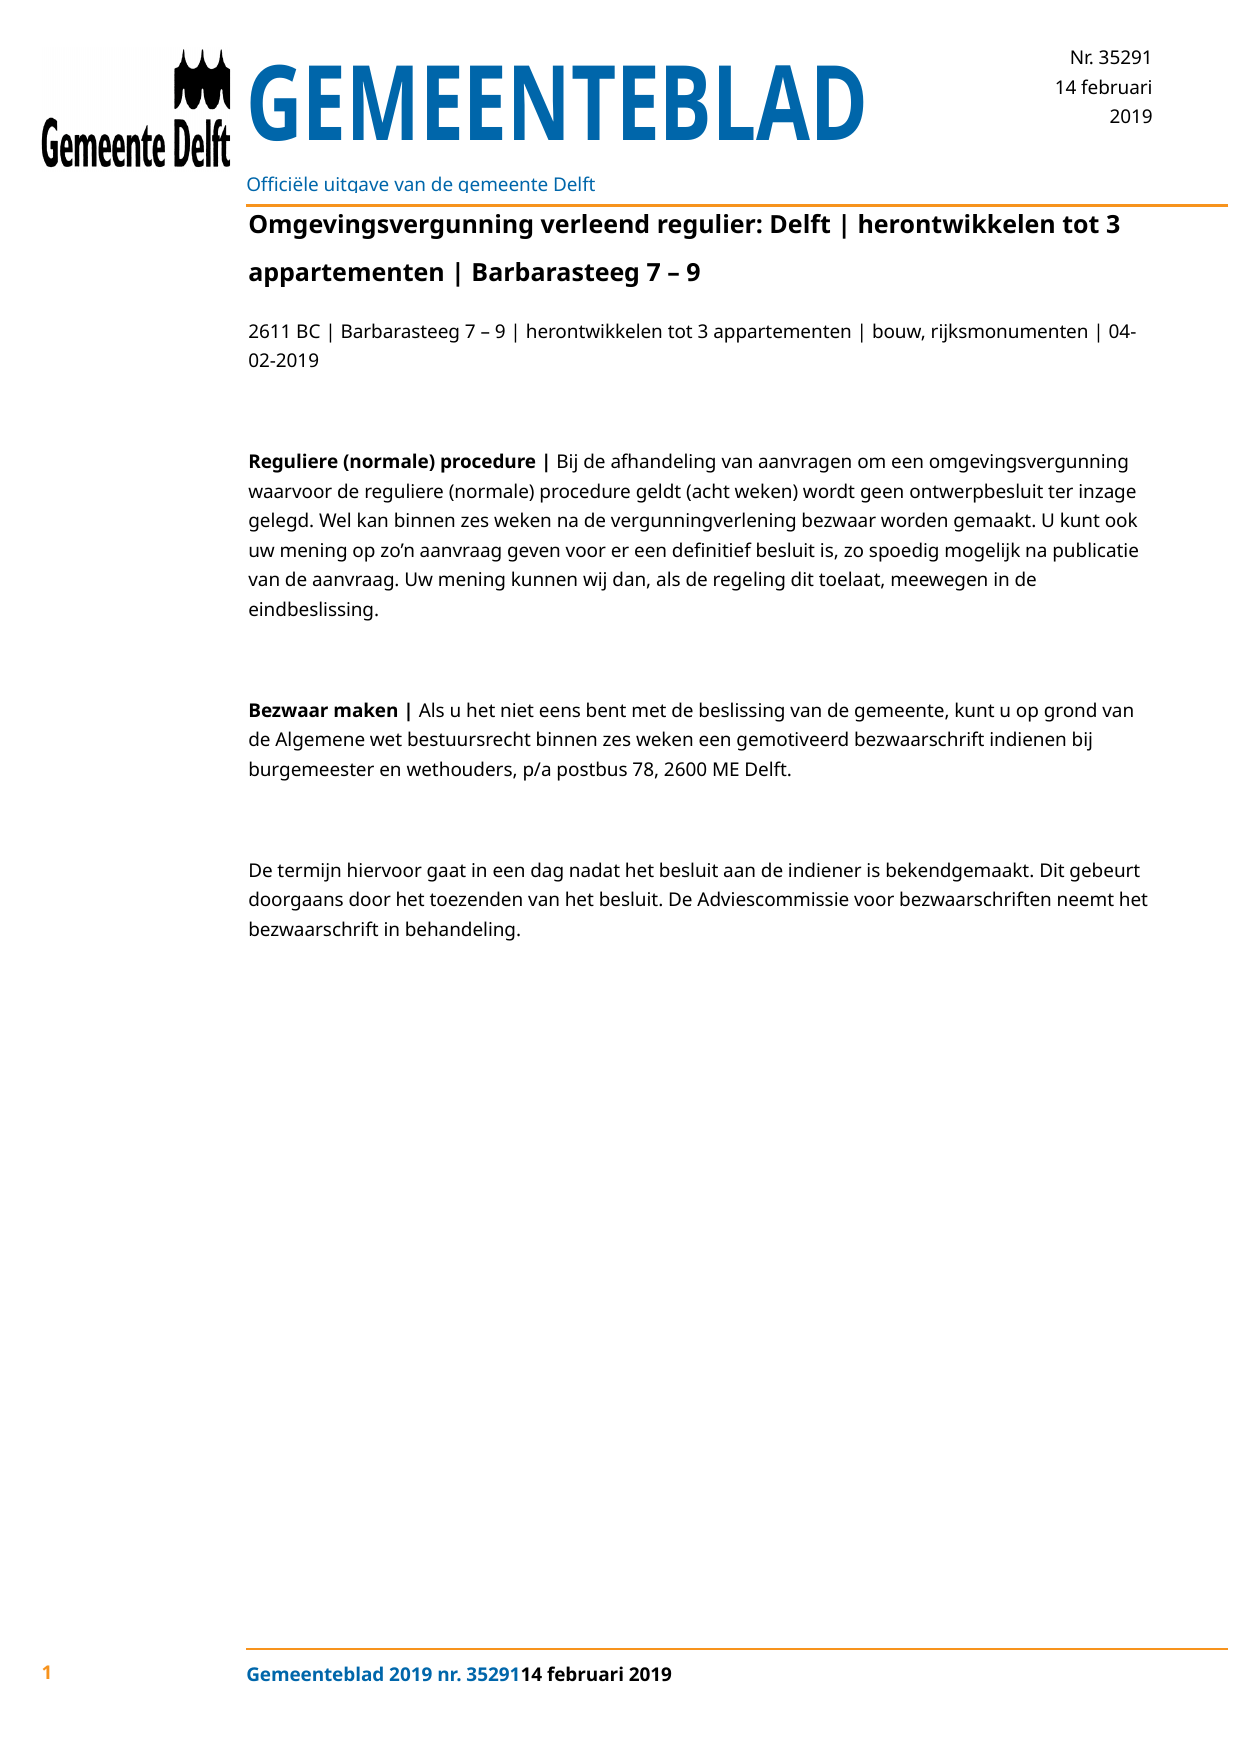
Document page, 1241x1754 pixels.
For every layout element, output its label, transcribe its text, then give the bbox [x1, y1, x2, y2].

text 2611 BC | Barbarasteeg 7 – 9 | herontwikkelen tot 3 appartementen | bouw, rijksmonumenten | 04-02-2019 [248, 318, 1152, 373]
text Bezwaar maken | Als u het niet eens bent met de beslissing van de gemeente, kunt u op grond van de Algemene wet bestuursrecht binnen zes weken een gemotiveerd bezwaarschrift indienen bij burgemeester en wethouders, p/a postbus 78, 2600 ME Delft. [248, 697, 1152, 782]
text Reguliere (normale) procedure | Bij de afhandeling van aanvragen om een omgevingsvergunning waarvoor de reguliere (normale) procedure geldt (acht weken) wordt geen ontwerpbesluit ter inzage gelegd. Wel kan binnen zes weken na de vergunningverlening bezwaar worden gemaakt. U kunt ook uw mening op zo’n aanvraag geven voor er een definitief besluit is, zo spoedig mogelijk na publicatie van de aanvraag. Uw mening kunnen wij dan, als de regeling dit toelaat, meewegen in de eindbeslissing. [248, 448, 1152, 622]
text Omgevingsvergunning verleend regulier: Delft | herontwikkelen tot 3 appartementen | Barbarasteeg 7 – 9 [248, 207, 1152, 288]
text De termijn hiervoor gaat in een dag nadat het besluit aan de indiener is bekendgemaakt. Dit gebeurt doorgaans door het toezenden van het besluit. De Adviescommissie voor bezwaarschriften neemt het bezwaarschrift in behandeling. [248, 857, 1152, 942]
picture [41, 47, 231, 172]
